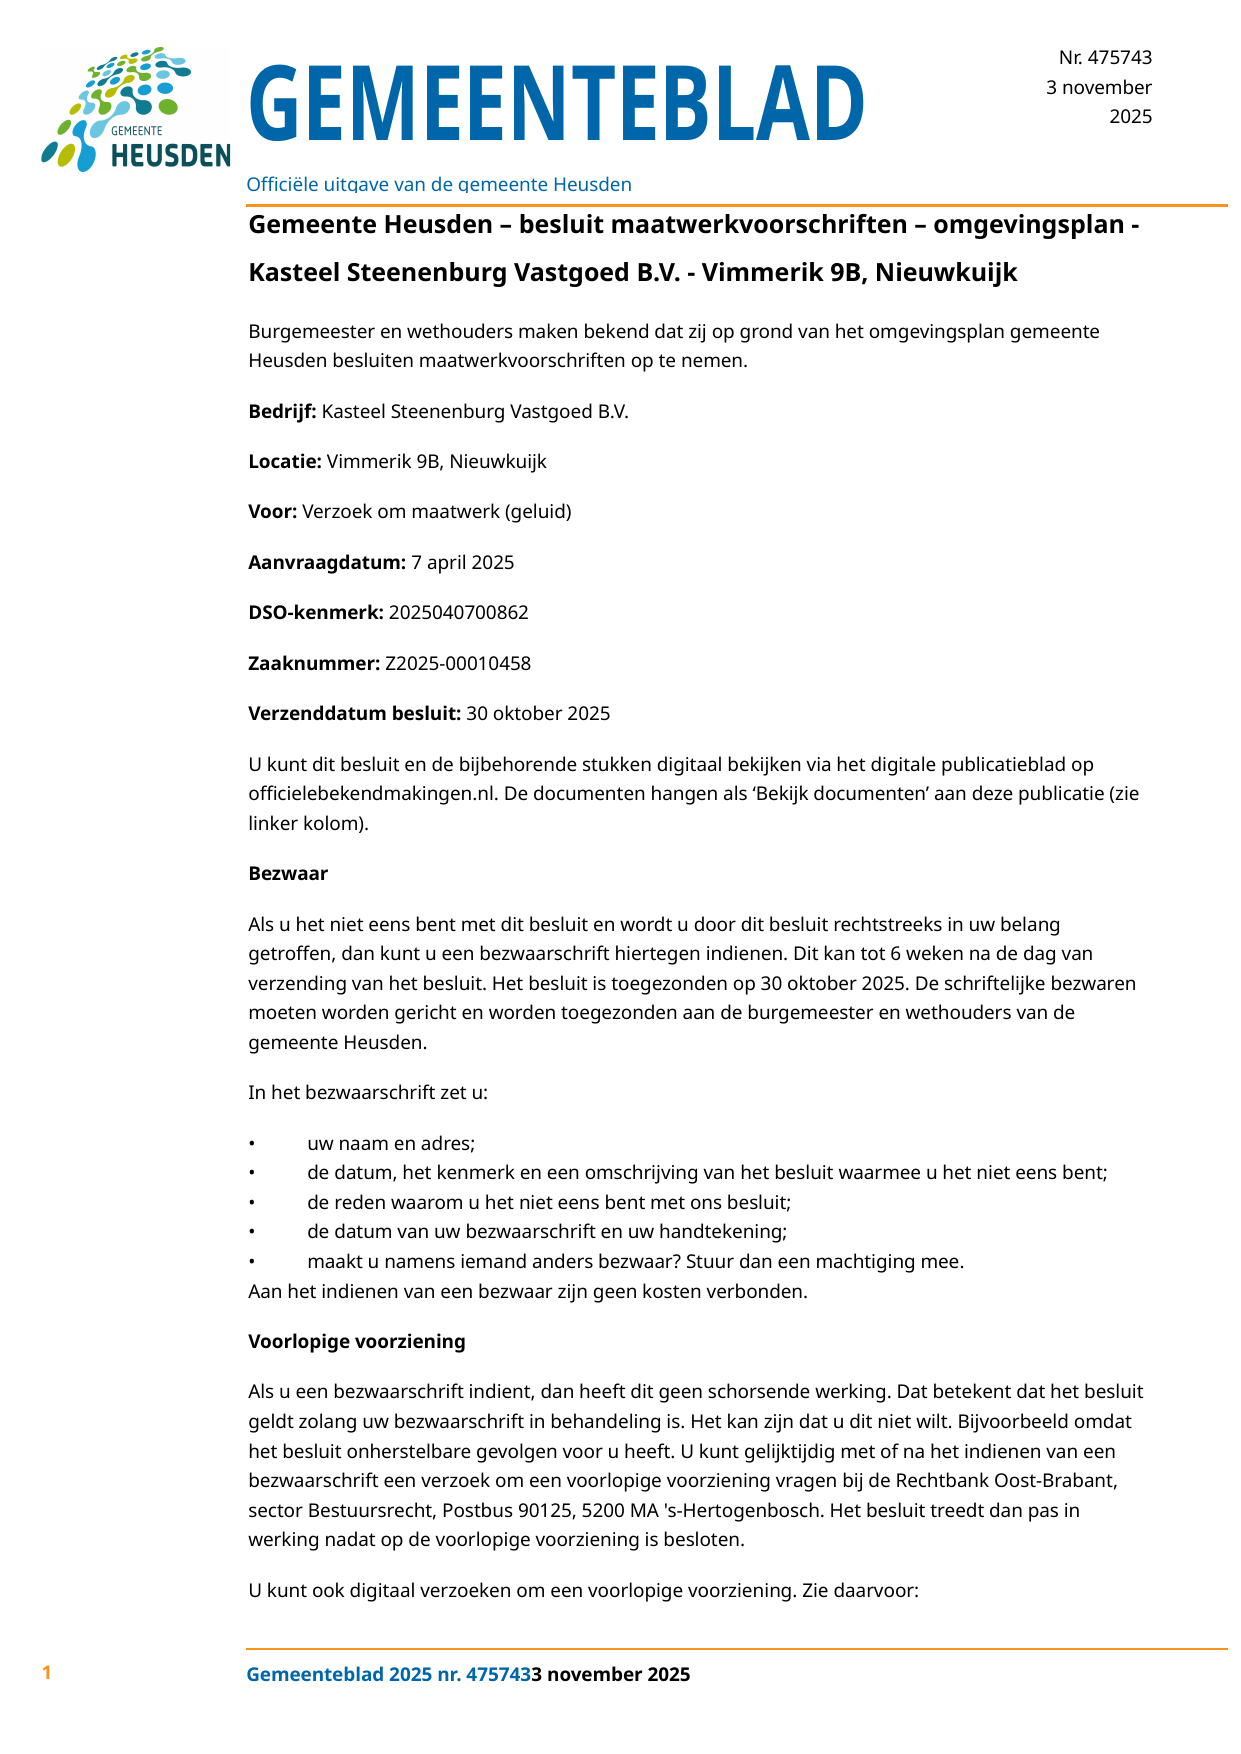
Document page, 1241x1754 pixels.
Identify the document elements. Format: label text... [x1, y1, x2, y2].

text Als u een bezwaarschrift indient, dan heeft dit geen schorsende werking. Dat betekent dat het besluit geldt zolang uw bezwaarschrift in behandeling is. Het kan zijn dat u dit niet wilt. Bijvoorbeeld omdat het besluit onherstelbare gevolgen voor u heeft. U kunt gelijktijdig met of na het indienen van een bezwaarschrift een verzoek om een voorlopige voorziening vragen bij de Rechtbank Oost-Brabant, sector Bestuursrecht, Postbus 90125, 5200 MA 's‑Hertogenbosch. Het besluit treedt dan pas in werking nadat op de voorlopige voorziening is besloten. [248, 1379, 1152, 1552]
list de datum, het kenmerk en een omschrijving van het besluit waarmee u het niet eens bent; [248, 1159, 1152, 1185]
text Bezwaar [248, 860, 1152, 886]
text Gemeente Heusden – besluit maatwerkvoorschriften – omgevingsplan - Kasteel Steenenburg Vastgoed B.V. - Vimmerik 9B, Nieuwkuijk [248, 207, 1152, 288]
text Als u het niet eens bent met dit besluit en wordt u door dit besluit rechtstreeks in uw belang getroffen, dan kunt u een bezwaarschrift hiertegen indienen. Dit kan tot 6 weken na de dag van verzending van het besluit. Het besluit is toegezonden op 30 oktober 2025. De schriftelijke bezwaren moeten worden gericht en worden toegezonden aan de burgemeester en wethouders van de gemeente Heusden. [248, 911, 1152, 1055]
list maakt u namens iemand anders bezwaar? Stuur dan een machtiging mee. [248, 1248, 1152, 1274]
text Verzenddatum besluit: 30 oktober 2025 [248, 700, 1152, 726]
list uw naam en adres; [248, 1130, 1152, 1156]
text Bedrijf: Kasteel Steenenburg Vastgoed B.V. [248, 398, 1152, 424]
text Burgemeester en wethouders maken bekend dat zij op grond van het omgevingsplan gemeente Heusden besluiten maatwerkvoorschriften op te nemen. [248, 318, 1152, 373]
text Aanvraagdatum: 7 april 2025 [248, 549, 1152, 575]
picture [41, 47, 231, 172]
text U kunt dit besluit en de bijbehorende stukken digitaal bekijken via het digitale publicatieblad op officielebekendmakingen.nl. De documenten hangen als ‘Bekijk documenten’ aan deze publicatie (zie linker kolom). [248, 751, 1152, 836]
text Zaaknummer: Z2025-00010458 [248, 650, 1152, 676]
text Aan het indienen van een bezwaar zijn geen kosten verbonden. [248, 1278, 1152, 1304]
text In het bezwaarschrift zet u: [248, 1079, 1152, 1105]
text DSO-kenmerk: 2025040700862 [248, 599, 1152, 625]
text Voor: Verzoek om maatwerk (geluid) [248, 499, 1152, 524]
list de reden waarom u het niet eens bent met ons besluit; [248, 1189, 1152, 1215]
list de datum van uw bezwaarschrift en uw handtekening; [248, 1219, 1152, 1244]
text Locatie: Vimmerik 9B, Nieuwkuijk [248, 448, 1152, 474]
text Voorlopige voorziening [248, 1328, 1152, 1354]
text U kunt ook digitaal verzoeken om een voorlopige voorziening. Zie daarvoor: [248, 1577, 1152, 1603]
